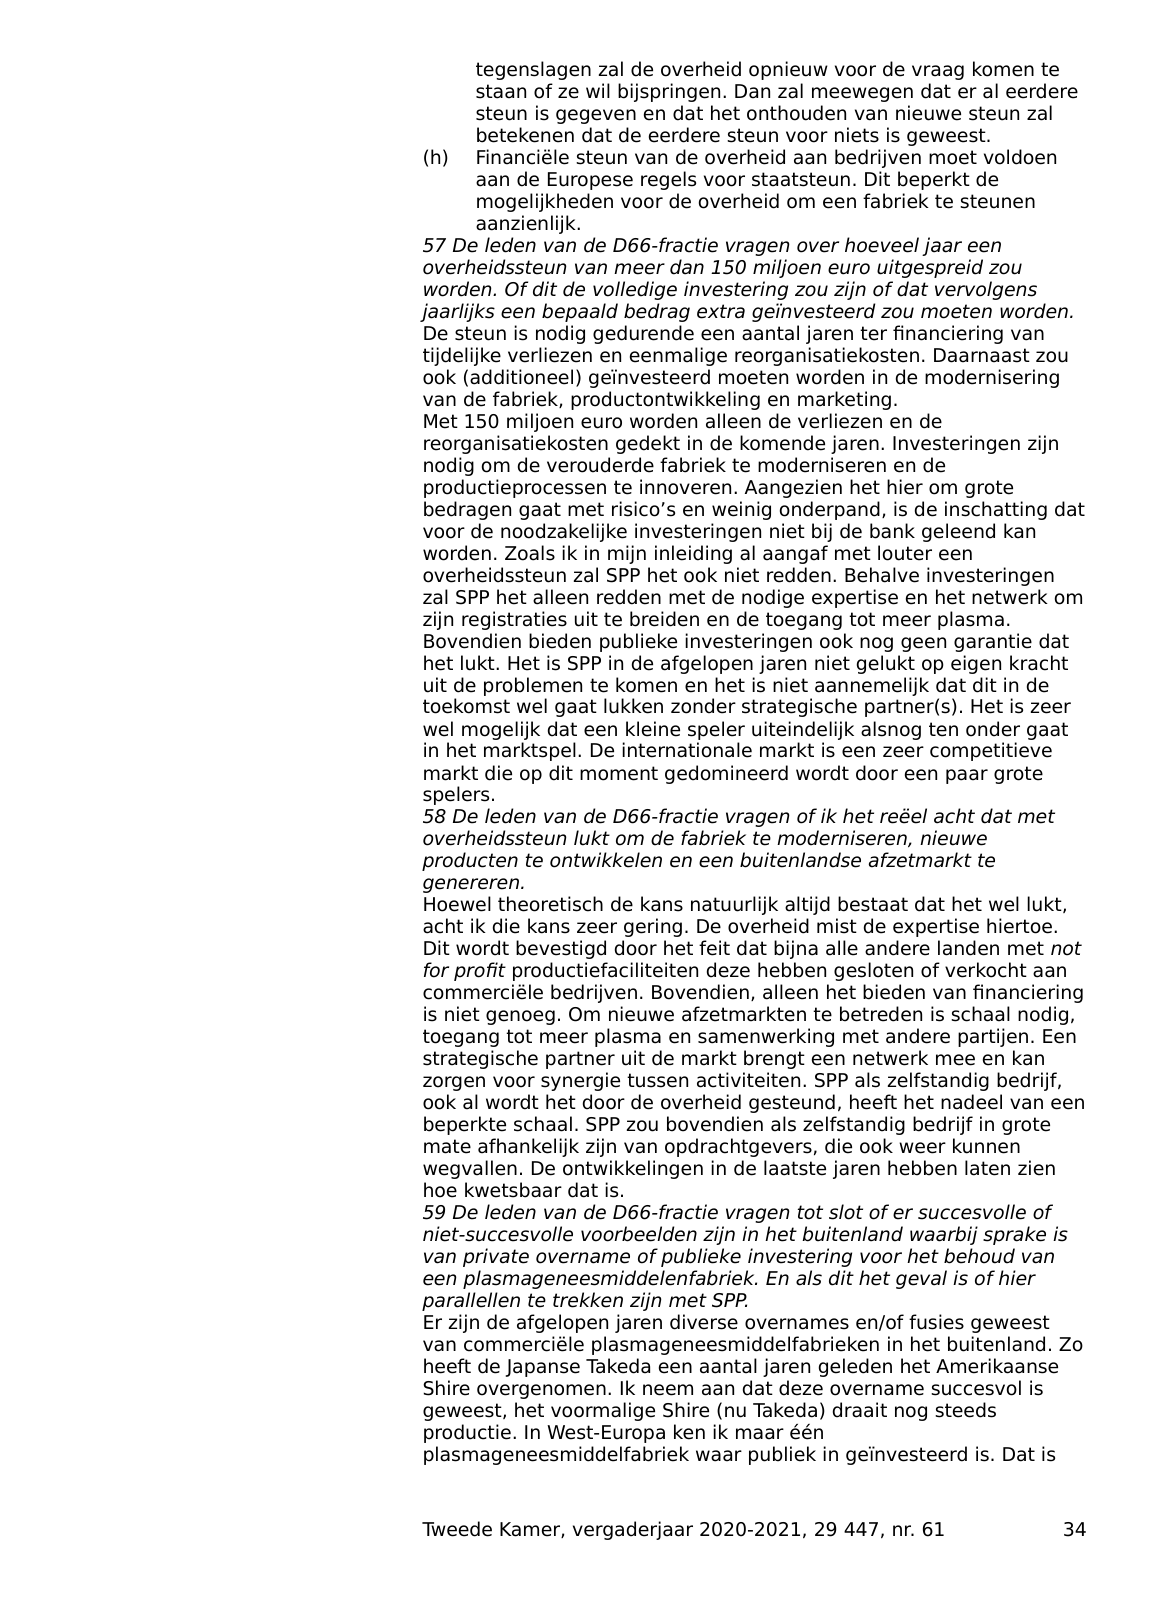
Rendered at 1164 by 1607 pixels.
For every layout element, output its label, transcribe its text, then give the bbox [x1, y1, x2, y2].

text 58 De leden van de D66-fractie vragen of ik het reëel acht dat met overheidssteun lukt om de fabriek te moderniseren, nieuwe producten te ontwikkelen en een buitenlandse afzetmarkt te genereren. [422, 806, 1087, 894]
text Hoewel theoretisch de kans natuurlijk altijd bestaat dat het wel lukt, acht ik die kans zeer gering. De overheid mist de expertise hiertoe. Dit wordt bevestigd door het feit dat bijna alle andere landen met not for profit productiefaciliteiten deze hebben gesloten of verkocht aan commerciële bedrijven. Bovendien, alleen het bieden van financiering is niet genoeg. Om nieuwe afzetmarkten te betreden is schaal nodig, toegang tot meer plasma en samenwerking met andere partijen. Een strategische partner uit de markt brengt een netwerk mee en kan zorgen voor synergie tussen activiteiten. SPP als zelfstandig bedrijf, ook al wordt het door de overheid gesteund, heeft het nadeel van een beperkte schaal. SPP zou bovendien als zelfstandig bedrijf in grote mate afhankelijk zijn van opdrachtgevers, die ook weer kunnen wegvallen. De ontwikkelingen in de laatste jaren hebben laten zien hoe kwetsbaar dat is. [422, 894, 1087, 1202]
text (h) Financiële steun van de overheid aan bedrijven moet voldoen aan de Europese regels voor staatsteun. Dit beperkt de mogelijkheden voor de overheid om een fabriek te steunen aanzienlijk. [422, 147, 1087, 235]
text Met 150 miljoen euro worden alleen de verliezen en de reorganisatiekosten gedekt in de komende jaren. Investeringen zijn nodig om de verouderde fabriek te moderniseren en de productieprocessen te innoveren. Aangezien het hier om grote bedragen gaat met risico’s en weinig onderpand, is de inschatting dat voor de noodzakelijke investeringen niet bij de bank geleend kan worden. Zoals ik in mijn inleiding al aangaf met louter een overheidssteun zal SPP het ook niet redden. Behalve investeringen zal SPP het alleen redden met de nodige expertise en het netwerk om zijn registraties uit te breiden en de toegang tot meer plasma. Bovendien bieden publieke investeringen ook nog geen garantie dat het lukt. Het is SPP in de afgelopen jaren niet gelukt op eigen kracht uit de problemen te komen en het is niet aannemelijk dat dit in de toekomst wel gaat lukken zonder strategische partner(s). Het is zeer wel mogelijk dat een kleine speler uiteindelijk alsnog ten onder gaat in het marktspel. De internationale markt is een zeer competitieve markt die op dit moment gedomineerd wordt door een paar grote spelers. [422, 411, 1087, 806]
text Er zijn de afgelopen jaren diverse overnames en/of fusies geweest van commerciële plasmageneesmiddelfabrieken in het buitenland. Zo heeft de Japanse Takeda een aantal jaren geleden het Amerikaanse Shire overgenomen. Ik neem aan dat deze overname succesvol is geweest, het voormalige Shire (nu Takeda) draait nog steeds productie. In West-Europa ken ik maar één plasmageneesmiddelfabriek waar publiek in geïnvesteerd is. Dat is [422, 1312, 1087, 1466]
text De steun is nodig gedurende een aantal jaren ter financiering van tijdelijke verliezen en eenmalige reorganisatiekosten. Daarnaast zou ook (additioneel) geïnvesteerd moeten worden in de modernisering van de fabriek, productontwikkeling en marketing. [422, 323, 1087, 411]
text tegenslagen zal de overheid opnieuw voor de vraag komen te staan of ze wil bijspringen. Dan zal meewegen dat er al eerdere steun is gegeven en dat het onthouden van nieuwe steun zal betekenen dat de eerdere steun voor niets is geweest. [422, 59, 1087, 147]
text 59 De leden van de D66-fractie vragen tot slot of er succesvolle of niet-succesvolle voorbeelden zijn in het buitenland waarbij sprake is van private overname of publieke investering voor het behoud van een plasmageneesmiddelenfabriek. En als dit het geval is of hier parallellen te trekken zijn met SPP. [422, 1202, 1087, 1312]
text 57 De leden van de D66-fractie vragen over hoeveel jaar een overheidssteun van meer dan 150 miljoen euro uitgespreid zou worden. Of dit de volledige investering zou zijn of dat vervolgens jaarlijks een bepaald bedrag extra geïnvesteerd zou moeten worden. [422, 235, 1087, 323]
